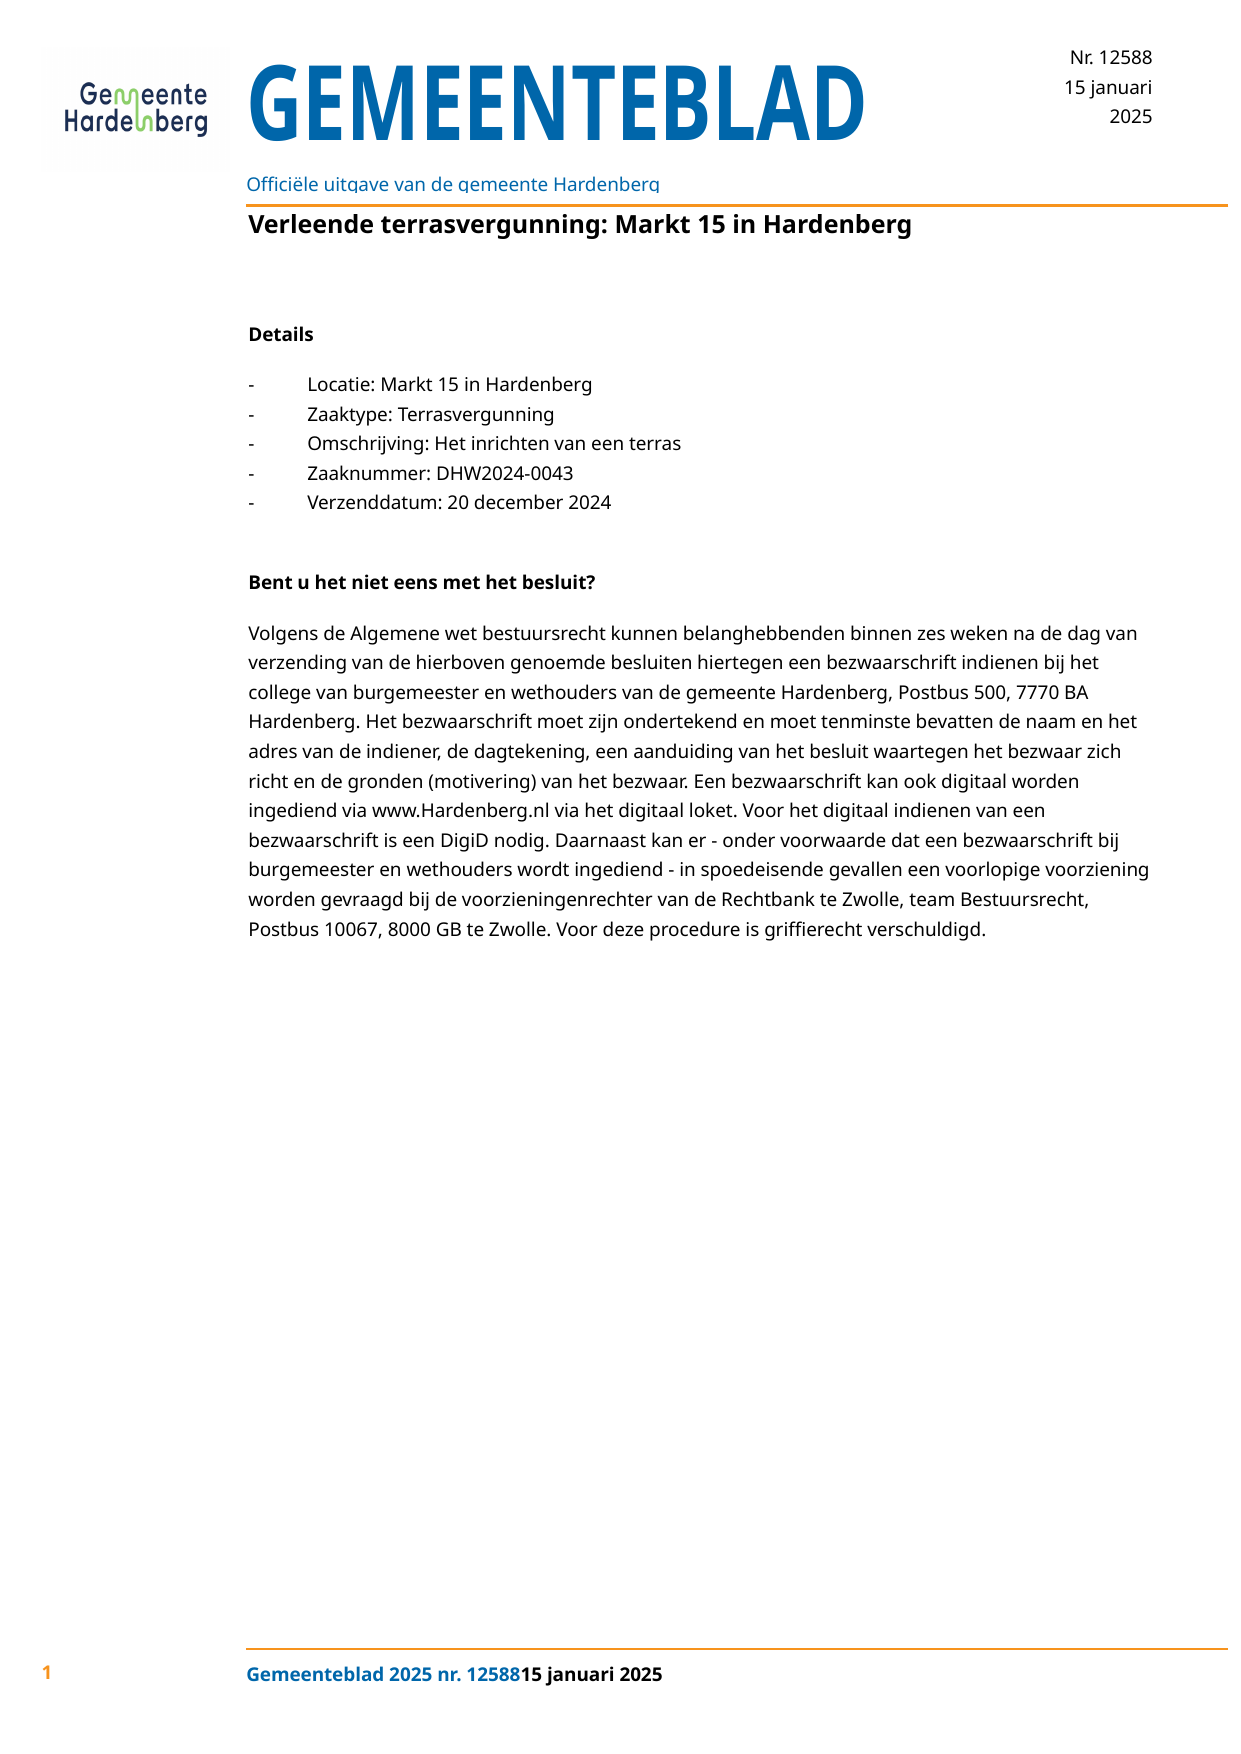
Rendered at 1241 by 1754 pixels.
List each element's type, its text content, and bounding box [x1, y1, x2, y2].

list Zaaknummer: DHW2024-0043 [248, 460, 1152, 486]
list Verzenddatum: 20 december 2024 [248, 489, 1152, 515]
text Details [248, 321, 1152, 346]
text Bent u het niet eens met het besluit? [248, 569, 1152, 595]
list Zaaktype: Terrasvergunning [248, 401, 1152, 426]
list Locatie: Markt 15 in Hardenberg [248, 371, 1152, 397]
text Verleende terrasvergunning: Markt 15 in Hardenberg [248, 207, 1152, 241]
text Volgens de Algemene wet bestuursrecht kunnen belanghebbenden binnen zes weken na de dag van verzending van de hierboven genoemde besluiten hiertegen een bezwaarschrift indienen bij het college van burgemeester en wethouders van de gemeente Hardenberg, Postbus 500, 7770 BA Hardenberg. Het bezwaarschrift moet zijn ondertekend en moet tenminste bevatten de naam en het adres van de indiener, de dagtekening, een aanduiding van het besluit waartegen het bezwaar zich richt en de gronden (motivering) van het bezwaar. Een bezwaarschrift kan ook digitaal worden ingediend via www.Hardenberg.nl via het digitaal loket. Voor het digitaal indienen van een bezwaarschrift is een DigiD nodig. Daarnaast kan er - onder voorwaarde dat een bezwaarschrift bij burgemeester en wethouders wordt ingediend - in spoedeisende gevallen een voorlopige voorziening worden gevraagd bij de voorzieningenrechter van de Rechtbank te Zwolle, team Bestuursrecht, Postbus 10067, 8000 GB te Zwolle. Voor deze procedure is griffierecht verschuldigd. [248, 620, 1152, 941]
list Omschrijving: Het inrichten van een terras [248, 430, 1152, 456]
picture [41, 47, 231, 172]
